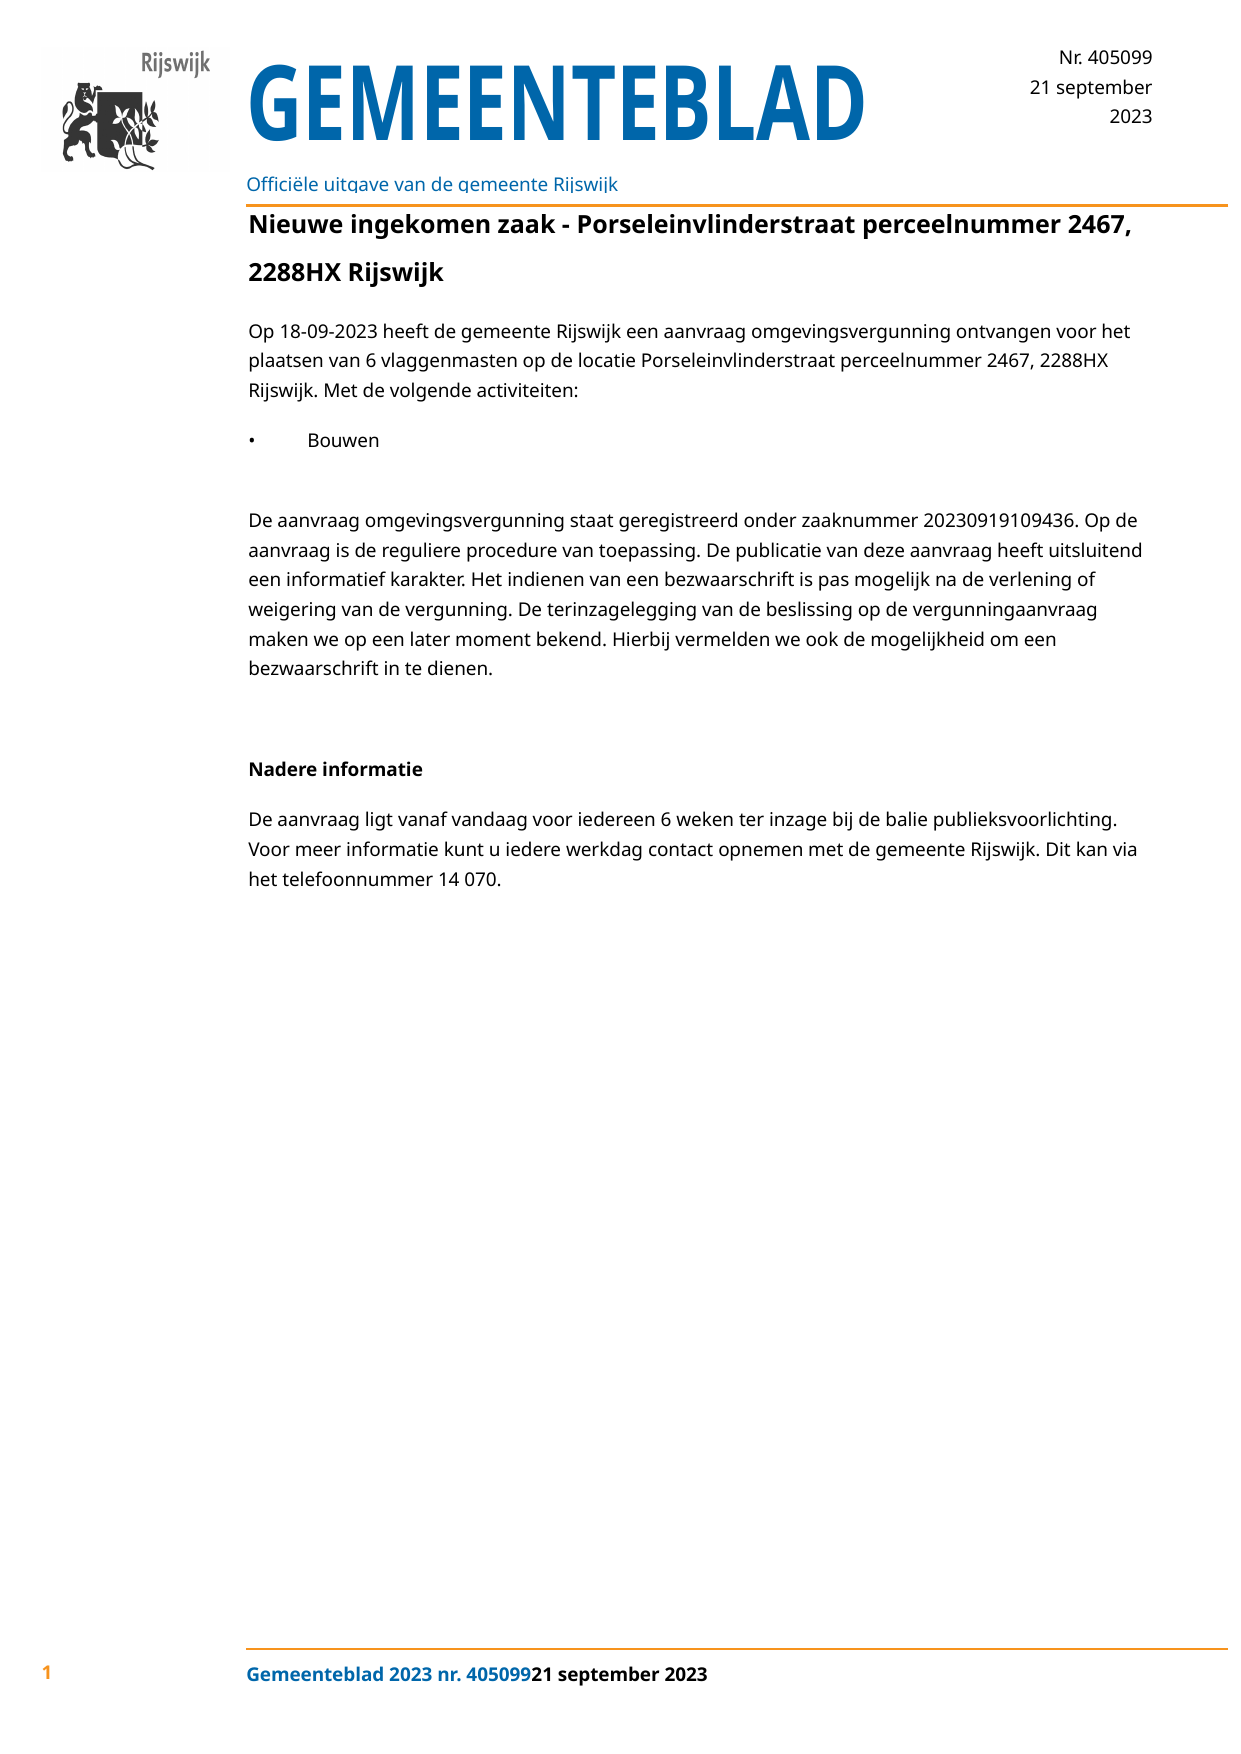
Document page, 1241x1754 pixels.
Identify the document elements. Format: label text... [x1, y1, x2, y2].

text Nadere informatie [248, 756, 1152, 782]
picture [41, 47, 231, 172]
text Nieuwe ingekomen zaak - Porseleinvlinderstraat perceelnummer 2467, 2288HX Rijswijk [248, 207, 1152, 288]
text De aanvraag omgevingsvergunning staat geregistreerd onder zaaknummer 20230919109436. Op de aanvraag is de reguliere procedure van toepassing. De publicatie van deze aanvraag heeft uitsluitend een informatief karakter. Het indienen van een bezwaarschrift is pas mogelijk na de verlening of weigering van de vergunning. De terinzagelegging van de beslissing op de vergunningaanvraag maken we op een later moment bekend. Hierbij vermelden we ook de mogelijkheid om een bezwaarschrift in te dienen. [248, 507, 1152, 681]
text De aanvraag ligt vanaf vandaag voor iedereen 6 weken ter inzage bij de balie publieksvoorlichting. Voor meer informatie kunt u iedere werkdag contact opnemen met de gemeente Rijswijk. Dit kan via het telefoonnummer 14 070. [248, 807, 1152, 892]
list Bouwen [248, 427, 1152, 453]
text Op 18-09-2023 heeft de gemeente Rijswijk een aanvraag omgevingsvergunning ontvangen voor het plaatsen van 6 vlaggenmasten op de locatie Porseleinvlinderstraat perceelnummer 2467, 2288HX Rijswijk. Met de volgende activiteiten: [248, 318, 1152, 403]
